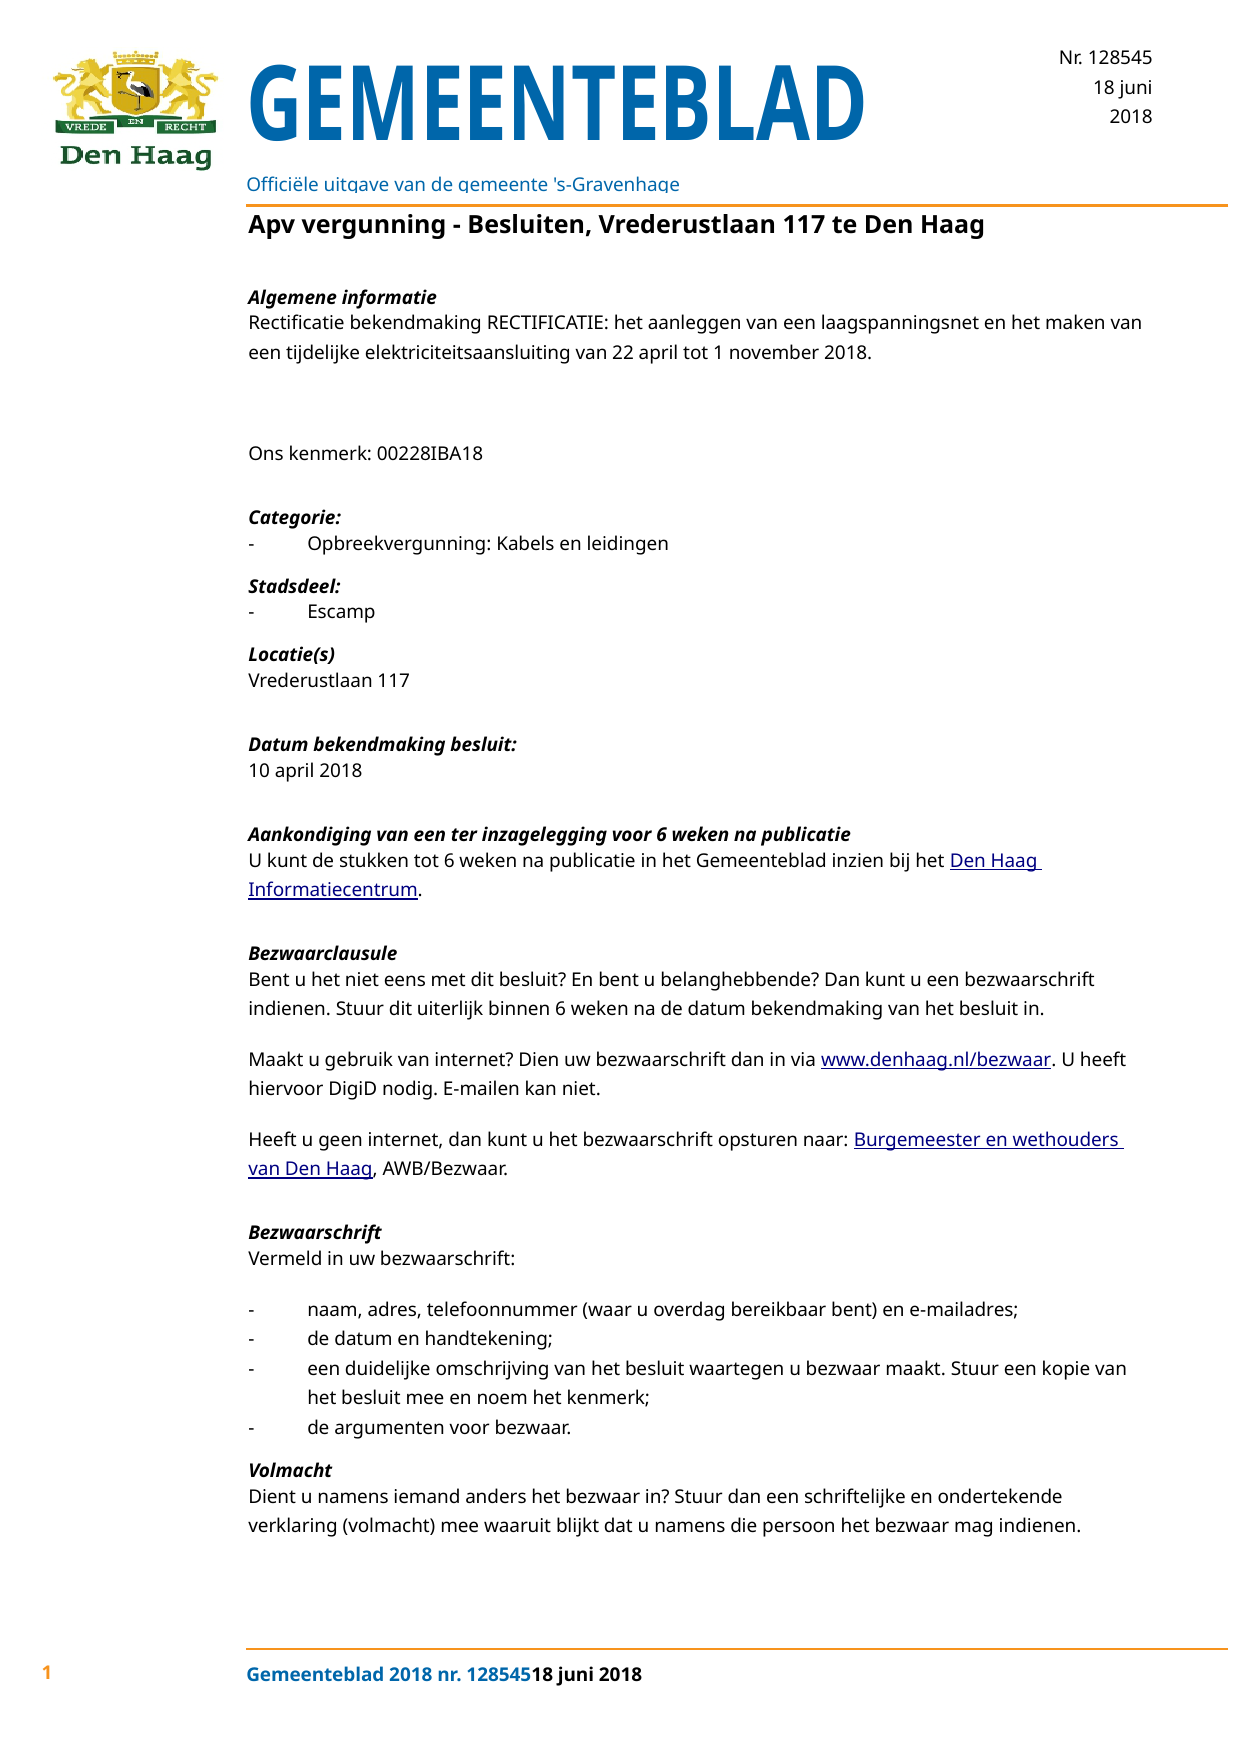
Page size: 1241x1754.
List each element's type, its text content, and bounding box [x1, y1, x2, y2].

text Maakt u gebruik van internet? Dien uw bezwaarschrift dan in via www.denhaag.nl/bezwaar. U heeft hiervoor DigiD nodig. E-mailen kan niet. [248, 1046, 1152, 1101]
list de argumenten voor bezwaar. [248, 1414, 1152, 1440]
text Datum bekendmaking besluit: [248, 731, 1152, 757]
list Opbreekvergunning: Kabels en leidingen [248, 530, 1152, 555]
text Rectificatie bekendmaking RECTIFICATIE: het aanleggen van een laagspanningsnet en het maken van een tijdelijke elektriciteitsaansluiting van 22 april tot 1 november 2018. [248, 309, 1152, 365]
list naam, adres, telefoonnummer (waar u overdag bereikbaar bent) en e-mailadres; [248, 1296, 1152, 1321]
text Heeft u geen internet, dan kunt u het bezwaarschrift opsturen naar: Burgemeester en wethouders van Den Haag, AWB/Bezwaar. [248, 1126, 1152, 1181]
picture [41, 47, 231, 172]
text Ons kenmerk: 00228IBA18 [248, 440, 1152, 466]
text U kunt de stukken tot 6 weken na publicatie in het Gemeenteblad inzien bij het Den Haag Informatiecentrum. [248, 847, 1152, 902]
text Bent u het niet eens met dit besluit? En bent u belanghebbende? Dan kunt u een bezwaarschrift indienen. Stuur dit uiterlijk binnen 6 weken na de datum bekendmaking van het besluit in. [248, 966, 1152, 1021]
list Escamp [248, 598, 1152, 624]
text Bezwaarclausule [248, 940, 1152, 966]
text Locatie(s) [248, 642, 1152, 667]
text Vermeld in uw bezwaarschrift: [248, 1245, 1152, 1271]
list een duidelijke omschrijving van het besluit waartegen u bezwaar maakt. Stuur een kopie van het besluit mee en noem het kenmerk; [248, 1355, 1152, 1410]
list de datum en handtekening; [248, 1325, 1152, 1351]
text Stadsdeel: [248, 573, 1152, 598]
text Dient u namens iemand anders het bezwaar in? Stuur dan een schriftelijke en ondertekende verklaring (volmacht) mee waaruit blijkt dat u namens die persoon het bezwaar mag indienen. [248, 1483, 1152, 1538]
text Volmacht [248, 1457, 1152, 1483]
text Categorie: [248, 504, 1152, 530]
text Algemene informatie [248, 284, 1152, 309]
text 10 april 2018 [248, 757, 1152, 783]
text Vrederustlaan 117 [248, 667, 1152, 693]
text Bezwaarschrift [248, 1219, 1152, 1245]
text Apv vergunning - Besluiten, Vrederustlaan 117 te Den Haag [248, 207, 1152, 241]
text Aankondiging van een ter inzagelegging voor 6 weken na publicatie [248, 821, 1152, 847]
